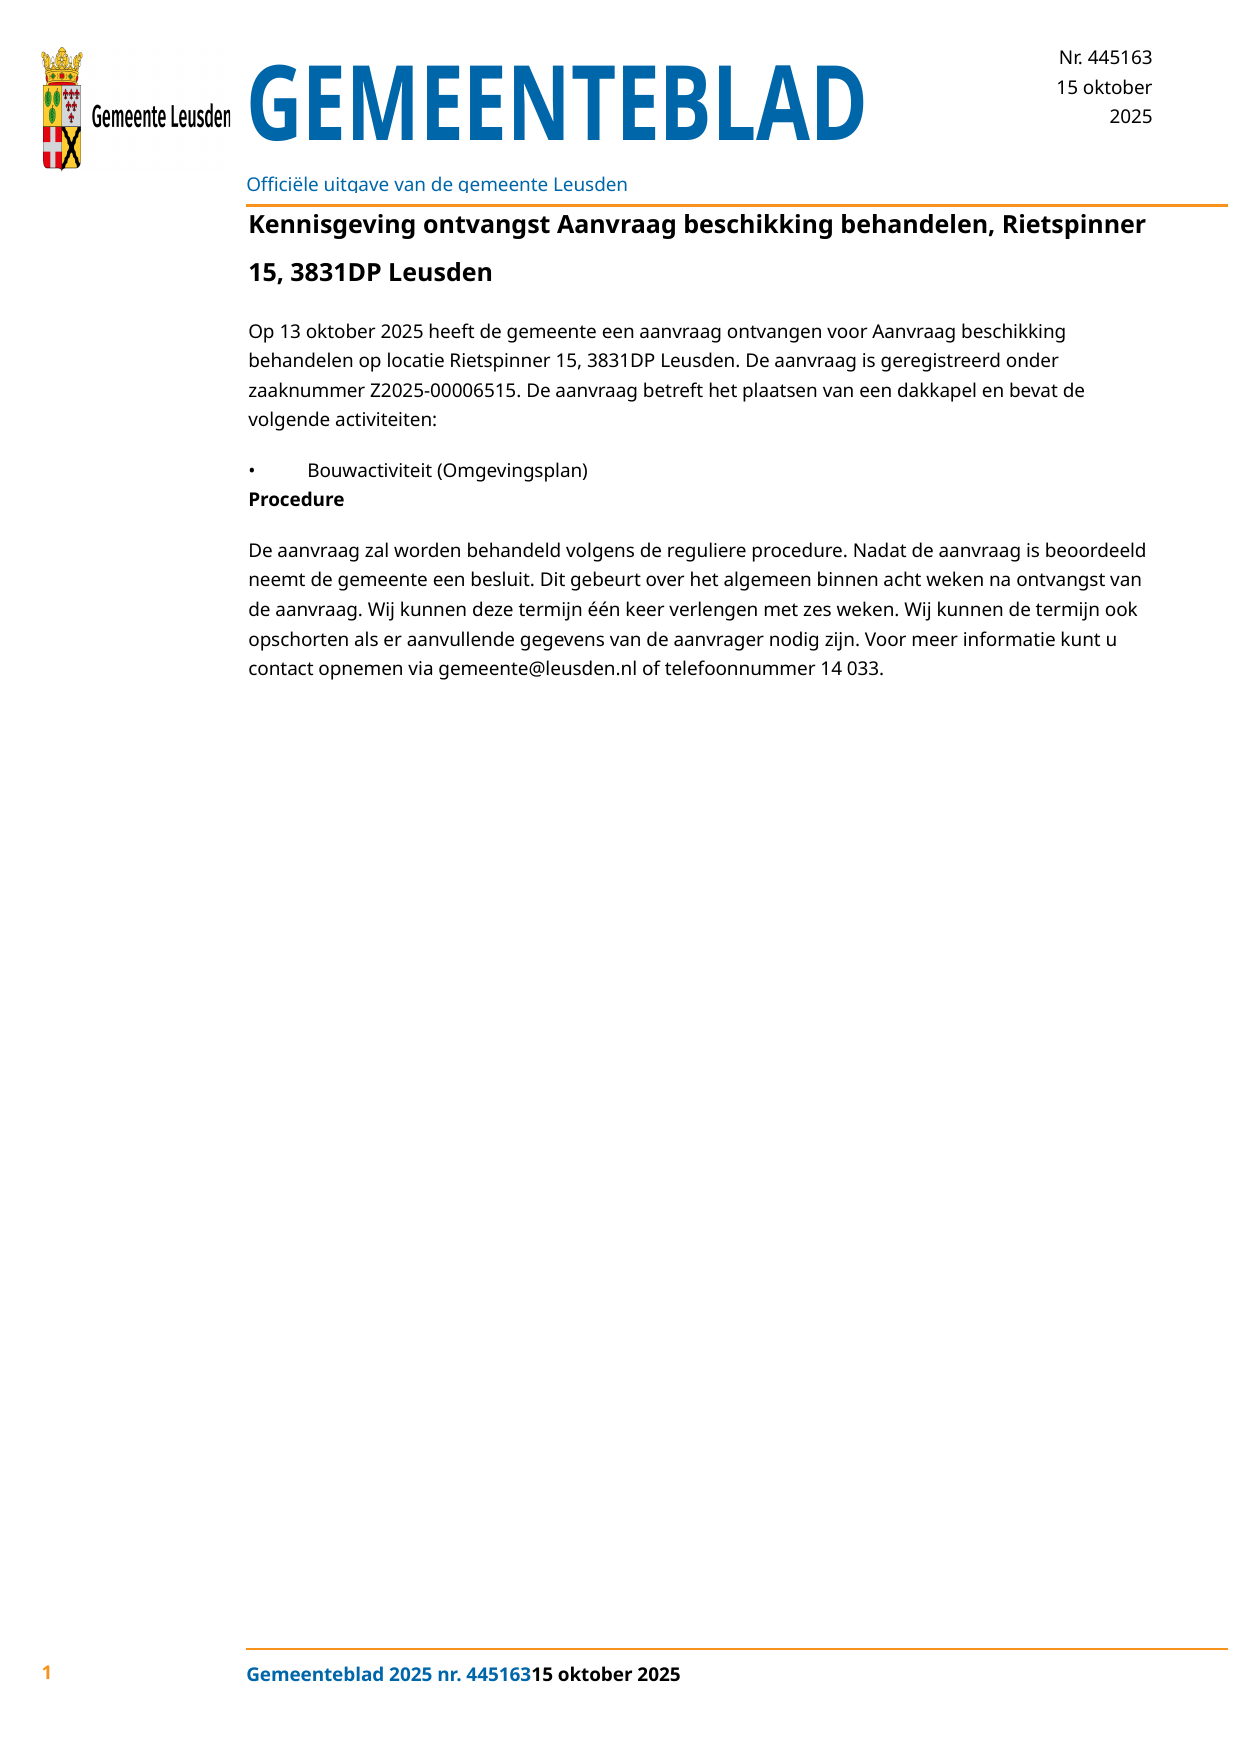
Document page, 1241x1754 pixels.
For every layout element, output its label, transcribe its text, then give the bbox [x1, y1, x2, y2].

picture [41, 47, 231, 172]
text Op 13 oktober 2025 heeft de gemeente een aanvraag ontvangen voor Aanvraag beschikking behandelen op locatie Rietspinner 15, 3831DP Leusden. De aanvraag is geregistreerd onder zaaknummer Z2025-00006515. De aanvraag betreft het plaatsen van een dakkapel en bevat de volgende activiteiten: [248, 318, 1152, 432]
text De aanvraag zal worden behandeld volgens de reguliere procedure. Nadat de aanvraag is beoordeeld neemt de gemeente een besluit. Dit gebeurt over het algemeen binnen acht weken na ontvangst van de aanvraag. Wij kunnen deze termijn één keer verlengen met zes weken. Wij kunnen de termijn ook opschorten als er aanvullende gegevens van de aanvrager nodig zijn. Voor meer informatie kunt u contact opnemen via gemeente@leusden.nl of telefoonnummer 14 033. [248, 537, 1152, 681]
text Kennisgeving ontvangst Aanvraag beschikking behandelen, Rietspinner 15, 3831DP Leusden [248, 207, 1152, 288]
list Bouwactiviteit (Omgevingsplan) [248, 457, 1152, 483]
text Procedure [248, 487, 1152, 512]
